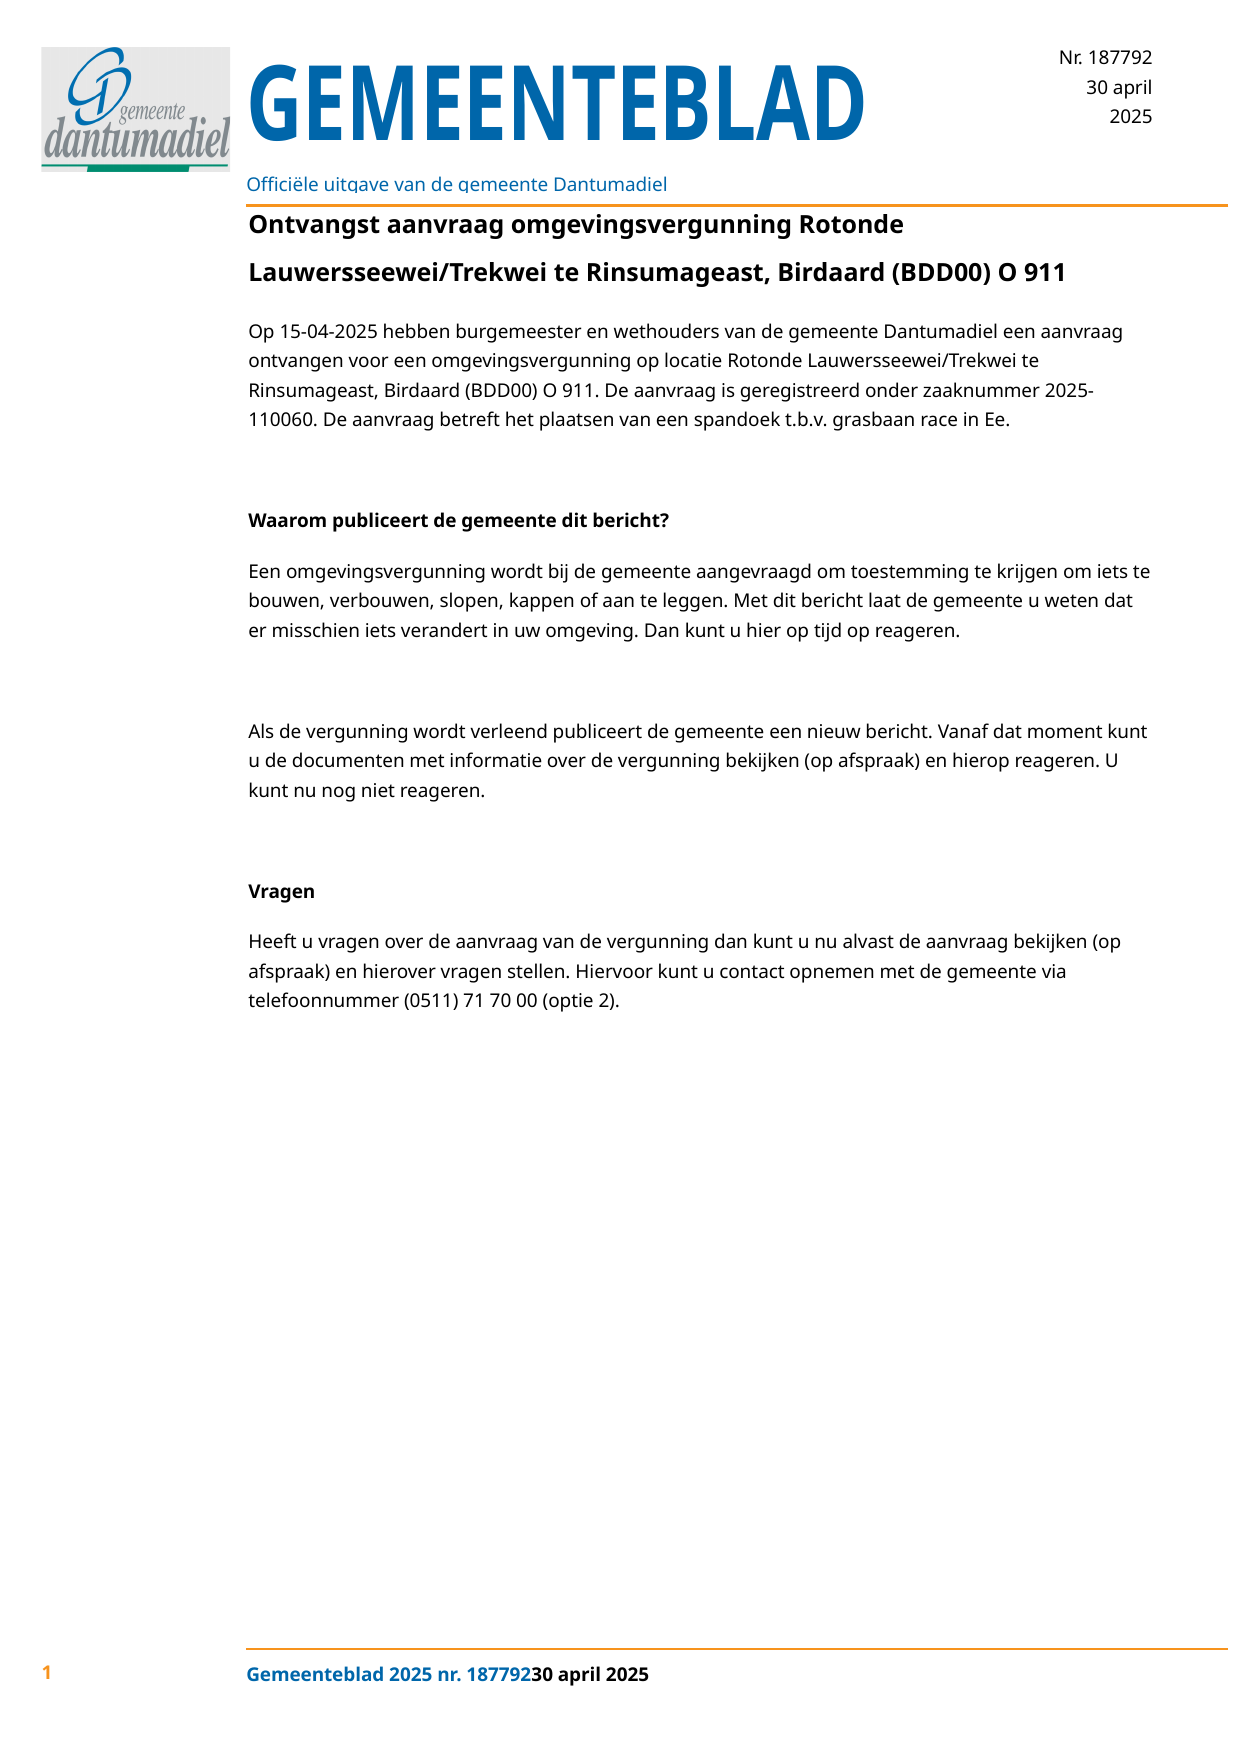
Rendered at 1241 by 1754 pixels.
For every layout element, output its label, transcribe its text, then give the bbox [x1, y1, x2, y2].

text Waarom publiceert de gemeente dit bericht? [248, 507, 1152, 533]
picture [41, 47, 231, 172]
text Vragen [248, 878, 1152, 904]
text Ontvangst aanvraag omgevingsvergunning Rotonde Lauwersseewei/Trekwei te Rinsumageast, Birdaard (BDD00) O 911 [248, 207, 1152, 288]
text Als de vergunning wordt verleend publiceert de gemeente een nieuw bericht. Vanaf dat moment kunt u de documenten met informatie over de vergunning bekijken (op afspraak) en hierop reageren. U kunt nu nog niet reageren. [248, 718, 1152, 803]
text Op 15-04-2025 hebben burgemeester en wethouders van de gemeente Dantumadiel een aanvraag ontvangen voor een omgevingsvergunning op locatie Rotonde Lauwersseewei/Trekwei te Rinsumageast, Birdaard (BDD00) O 911. De aanvraag is geregistreerd onder zaaknummer 2025-110060. De aanvraag betreft het plaatsen van een spandoek t.b.v. grasbaan race in Ee. [248, 318, 1152, 432]
text Een omgevingsvergunning wordt bij de gemeente aangevraagd om toestemming te krijgen om iets te bouwen, verbouwen, slopen, kappen of aan te leggen. Met dit bericht laat de gemeente u weten dat er misschien iets verandert in uw omgeving. Dan kunt u hier op tijd op reageren. [248, 558, 1152, 643]
text Heeft u vragen over de aanvraag van de vergunning dan kunt u nu alvast de aanvraag bekijken (op afspraak) en hierover vragen stellen. Hiervoor kunt u contact opnemen met de gemeente via telefoonnummer (0511) 71 70 00 (optie 2). [248, 928, 1152, 1013]
